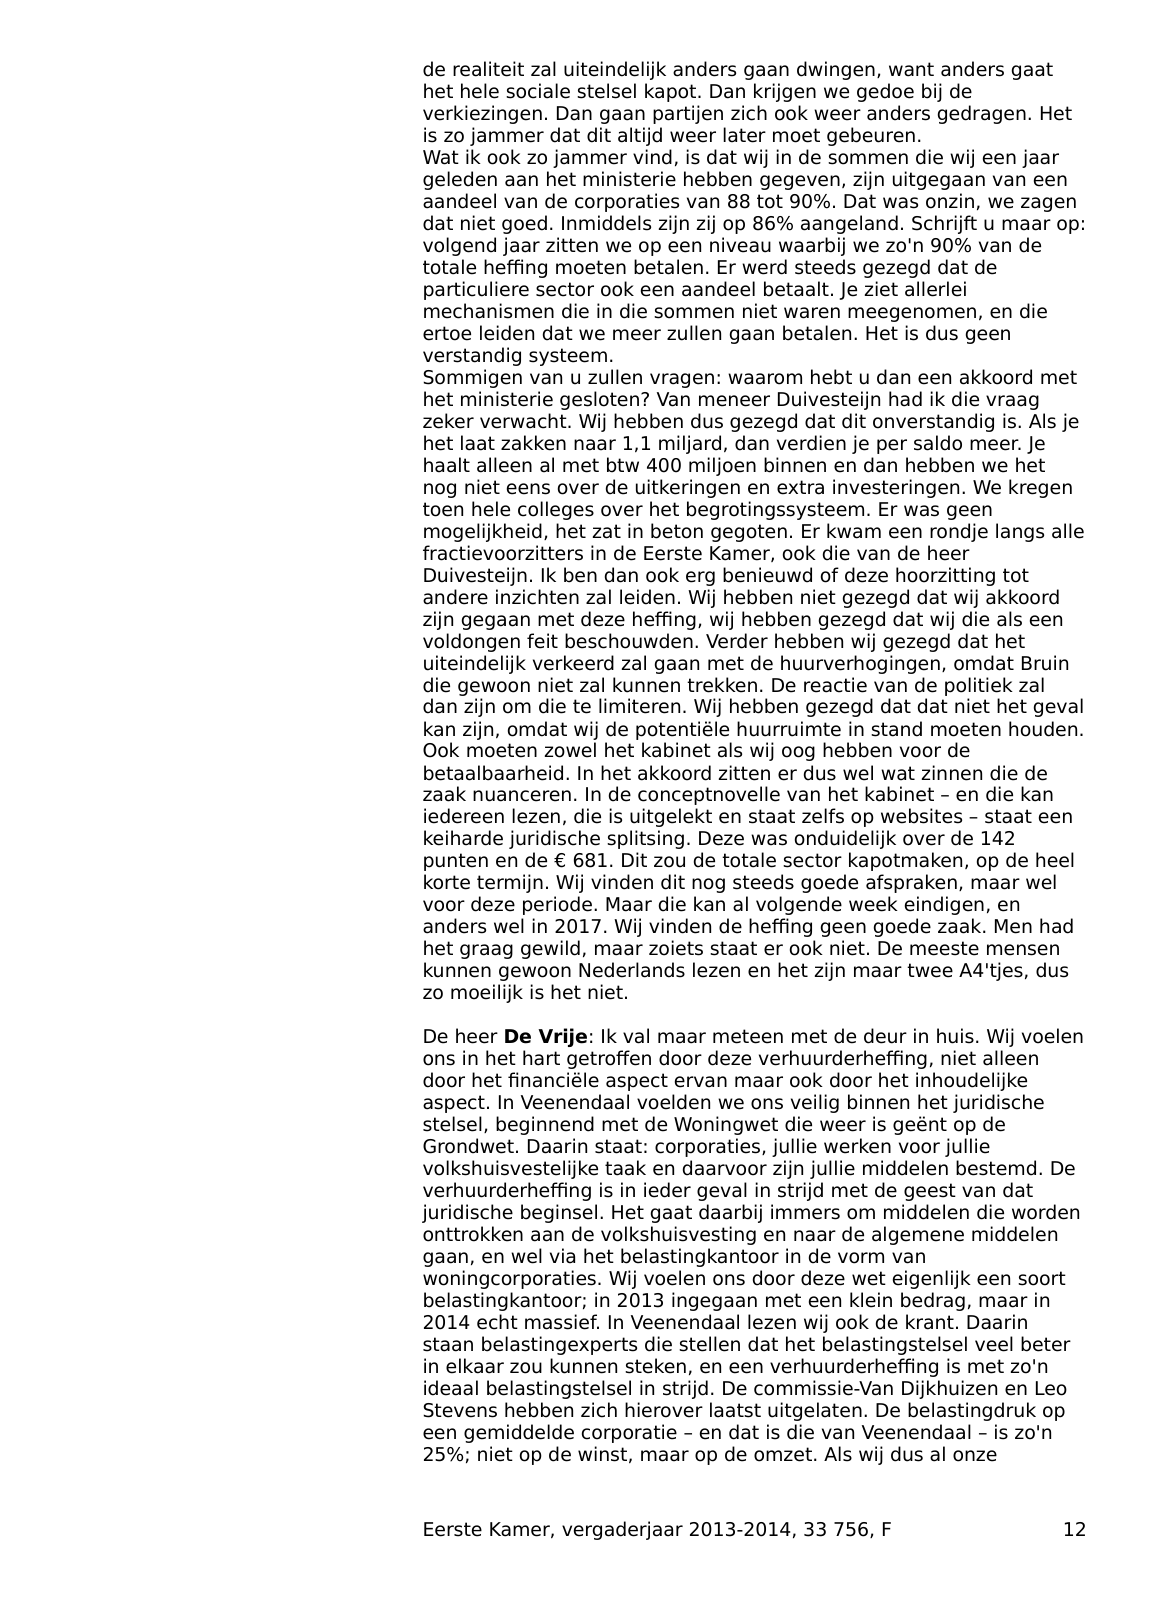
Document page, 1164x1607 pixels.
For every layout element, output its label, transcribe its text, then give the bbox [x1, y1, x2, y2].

text de realiteit zal uiteindelijk anders gaan dwingen, want anders gaat het hele sociale stelsel kapot. Dan krijgen we gedoe bij de verkiezingen. Dan gaan partijen zich ook weer anders gedragen. Het is zo jammer dat dit altijd weer later moet gebeuren. [422, 59, 1087, 147]
text De heer De Vrije: Ik val maar meteen met de deur in huis. Wij voelen ons in het hart getroffen door deze verhuurderheffing, niet alleen door het financiële aspect ervan maar ook door het inhoudelijke aspect. In Veenendaal voelden we ons veilig binnen het juridische stelsel, beginnend met de Woningwet die weer is geënt op de Grondwet. Daarin staat: corporaties, jullie werken voor jullie volkshuisvestelijke taak en daarvoor zijn jullie middelen bestemd. De verhuurderheffing is in ieder geval in strijd met de geest van dat juridische beginsel. Het gaat daarbij immers om middelen die worden onttrokken aan de volkshuisvesting en naar de algemene middelen gaan, en wel via het belastingkantoor in de vorm van woningcorporaties. Wij voelen ons door deze wet eigenlijk een soort belastingkantoor; in 2013 ingegaan met een klein bedrag, maar in 2014 echt massief. In Veenendaal lezen wij ook de krant. Daarin staan belastingexperts die stellen dat het belastingstelsel veel beter in elkaar zou kunnen steken, en een verhuurderheffing is met zo'n ideaal belastingstelsel in strijd. De commissie-Van Dijkhuizen en Leo Stevens hebben zich hierover laatst uitgelaten. De belastingdruk op een gemiddelde corporatie – en dat is die van Veenendaal – is zo'n 25%; niet op de winst, maar op de omzet. Als wij dus al onze [422, 1026, 1087, 1466]
text Wat ik ook zo jammer vind, is dat wij in de sommen die wij een jaar geleden aan het ministerie hebben gegeven, zijn uitgegaan van een aandeel van de corporaties van 88 tot 90%. Dat was onzin, we zagen dat niet goed. Inmiddels zijn zij op 86% aangeland. Schrijft u maar op: volgend jaar zitten we op een niveau waarbij we zo'n 90% van de totale heffing moeten betalen. Er werd steeds gezegd dat de particuliere sector ook een aandeel betaalt. Je ziet allerlei mechanismen die in die sommen niet waren meegenomen, en die ertoe leiden dat we meer zullen gaan betalen. Het is dus geen verstandig systeem. [422, 147, 1087, 367]
text Sommigen van u zullen vragen: waarom hebt u dan een akkoord met het ministerie gesloten? Van meneer Duivesteijn had ik die vraag zeker verwacht. Wij hebben dus gezegd dat dit onverstandig is. Als je het laat zakken naar 1,1 miljard, dan verdien je per saldo meer. Je haalt alleen al met btw 400 miljoen binnen en dan hebben we het nog niet eens over de uitkeringen en extra investeringen. We kregen toen hele colleges over het begrotingssysteem. Er was geen mogelijkheid, het zat in beton gegoten. Er kwam een rondje langs alle fractievoorzitters in de Eerste Kamer, ook die van de heer Duivesteijn. Ik ben dan ook erg benieuwd of deze hoorzitting tot andere inzichten zal leiden. Wij hebben niet gezegd dat wij akkoord zijn gegaan met deze heffing, wij hebben gezegd dat wij die als een voldongen feit beschouwden. Verder hebben wij gezegd dat het uiteindelijk verkeerd zal gaan met de huurverhogingen, omdat Bruin die gewoon niet zal kunnen trekken. De reactie van de politiek zal dan zijn om die te limiteren. Wij hebben gezegd dat dat niet het geval kan zijn, omdat wij de potentiële huurruimte in stand moeten houden. Ook moeten zowel het kabinet als wij oog hebben voor de betaalbaarheid. In het akkoord zitten er dus wel wat zinnen die de zaak nuanceren. In de conceptnovelle van het kabinet – en die kan iedereen lezen, die is uitgelekt en staat zelfs op websites – staat een keiharde juridische splitsing. Deze was onduidelijk over de 142 punten en de € 681. Dit zou de totale sector kapotmaken, op de heel korte termijn. Wij vinden dit nog steeds goede afspraken, maar wel voor deze periode. Maar die kan al volgende week eindigen, en anders wel in 2017. Wij vinden de heffing geen goede zaak. Men had het graag gewild, maar zoiets staat er ook niet. De meeste mensen kunnen gewoon Nederlands lezen en het zijn maar twee A4'tjes, dus zo moeilijk is het niet. [422, 367, 1087, 1004]
